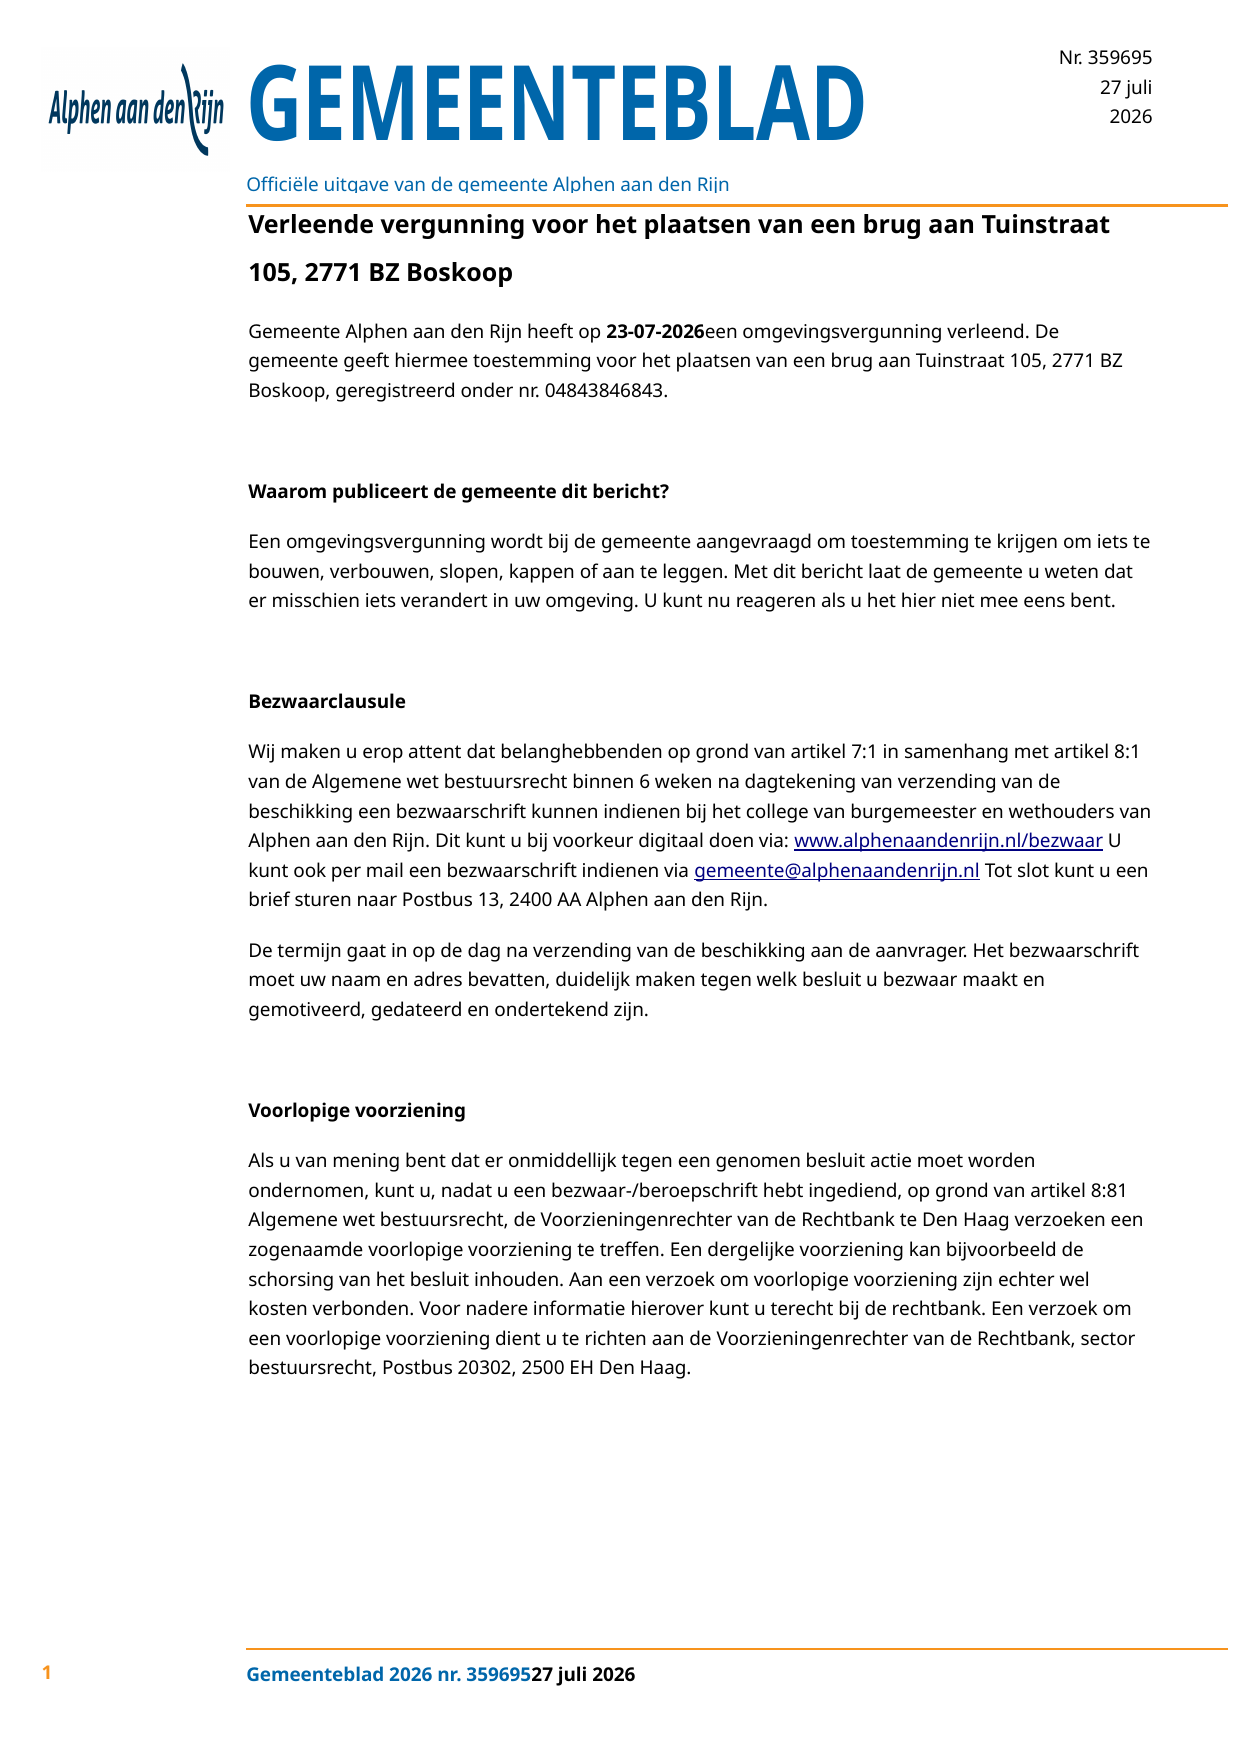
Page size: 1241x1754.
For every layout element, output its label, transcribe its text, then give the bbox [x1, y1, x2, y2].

text De termijn gaat in op de dag na verzending van de beschikking aan de aanvrager. Het bezwaarschrift moet uw naam en adres bevatten, duidelijk maken tegen welk besluit u bezwaar maakt en gemotiveerd, gedateerd en ondertekend zijn. [248, 937, 1152, 1022]
picture [41, 47, 231, 172]
text Wij maken u erop attent dat belanghebbenden op grond van artikel 7:1 in samenhang met artikel 8:1 van de Algemene wet bestuursrecht binnen 6 weken na dagtekening van verzending van de beschikking een bezwaarschrift kunnen indienen bij het college van burgemeester en wethouders van Alphen aan den Rijn. Dit kunt u bij voorkeur digitaal doen via: www.alphenaandenrijn.nl/bezwaar U kunt ook per mail een bezwaarschrift indienen via gemeente@alphenaandenrijn.nl Tot slot kunt u een brief sturen naar Postbus 13, 2400 AA Alphen aan den Rijn. [248, 739, 1152, 912]
text Gemeente Alphen aan den Rijn heeft op 23-07-2026een omgevingsvergunning verleend. De gemeente geeft hiermee toestemming voor het plaatsen van een brug aan Tuinstraat 105, 2771 BZ Boskoop, geregistreerd onder nr. 04843846843. [248, 318, 1152, 403]
text Een omgevingsvergunning wordt bij de gemeente aangevraagd om toestemming te krijgen om iets te bouwen, verbouwen, slopen, kappen of aan te leggen. Met dit bericht laat de gemeente u weten dat er misschien iets verandert in uw omgeving. U kunt nu reageren als u het hier niet mee eens bent. [248, 528, 1152, 613]
text Bezwaarclausule [248, 688, 1152, 714]
text Voorlopige voorziening [248, 1097, 1152, 1123]
text Verleende vergunning voor het plaatsen van een brug aan Tuinstraat 105, 2771 BZ Boskoop [248, 207, 1152, 288]
text Als u van mening bent dat er onmiddellijk tegen een genomen besluit actie moet worden ondernomen, kunt u, nadat u een bezwaar-/beroepschrift hebt ingediend, op grond van artikel 8:81 Algemene wet bestuursrecht, de Voorzieningenrechter van de Rechtbank te Den Haag verzoeken een zogenaamde voorlopige voorziening te treffen. Een dergelijke voorziening kan bijvoorbeeld de schorsing van het besluit inhouden. Aan een verzoek om voorlopige voorziening zijn echter wel kosten verbonden. Voor nadere informatie hierover kunt u terecht bij de rechtbank. Een verzoek om een voorlopige voorziening dient u te richten aan de Voorzieningenrechter van de Rechtbank, sector bestuursrecht, Postbus 20302, 2500 EH Den Haag. [248, 1147, 1152, 1380]
text Waarom publiceert de gemeente dit bericht? [248, 478, 1152, 504]
